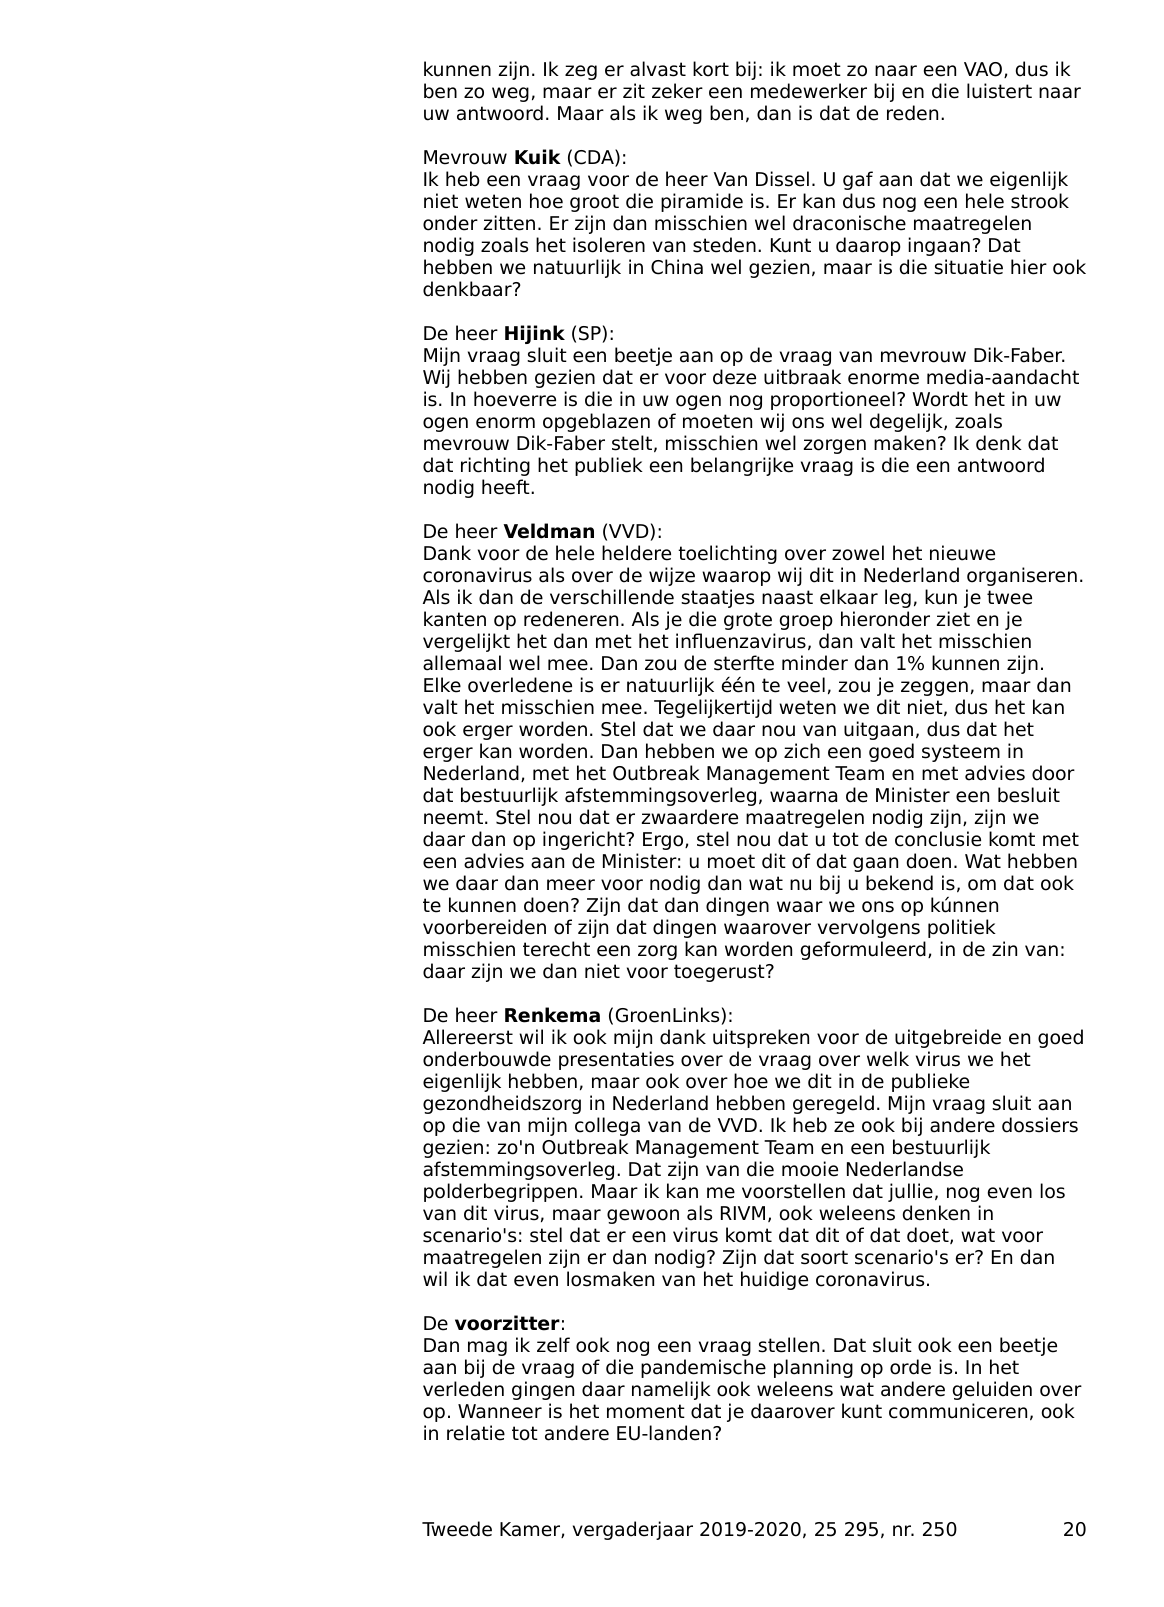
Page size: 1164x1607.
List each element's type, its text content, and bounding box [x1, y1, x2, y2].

text kunnen zijn. Ik zeg er alvast kort bij: ik moet zo naar een VAO, dus ik ben zo weg, maar er zit zeker een medewerker bij en die luistert naar uw antwoord. Maar als ik weg ben, dan is dat de reden. [422, 59, 1087, 125]
text Mevrouw Kuik (CDA): [422, 147, 1087, 169]
text De heer Hijink (SP): [422, 323, 1087, 345]
text De voorzitter: [422, 1313, 1087, 1335]
text De heer Veldman (VVD): [422, 521, 1087, 543]
text Allereerst wil ik ook mijn dank uitspreken voor de uitgebreide en goed onderbouwde presentaties over de vraag over welk virus we het eigenlijk hebben, maar ook over hoe we dit in de publieke gezondheidszorg in Nederland hebben geregeld. Mijn vraag sluit aan op die van mijn collega van de VVD. Ik heb ze ook bij andere dossiers gezien: zo'n Outbreak Management Team en een bestuurlijk afstemmingsoverleg. Dat zijn van die mooie Nederlandse polderbegrippen. Maar ik kan me voorstellen dat jullie, nog even los van dit virus, maar gewoon als RIVM, ook weleens denken in scenario's: stel dat er een virus komt dat dit of dat doet, wat voor maatregelen zijn er dan nodig? Zijn dat soort scenario's er? En dan wil ik dat even losmaken van het huidige coronavirus. [422, 1027, 1087, 1291]
text De heer Renkema (GroenLinks): [422, 1005, 1087, 1027]
text Dan mag ik zelf ook nog een vraag stellen. Dat sluit ook een beetje aan bij de vraag of die pandemische planning op orde is. In het verleden gingen daar namelijk ook weleens wat andere geluiden over op. Wanneer is het moment dat je daarover kunt communiceren, ook in relatie tot andere EU-landen? [422, 1335, 1087, 1445]
text Mijn vraag sluit een beetje aan op de vraag van mevrouw Dik-Faber. Wij hebben gezien dat er voor deze uitbraak enorme media-aandacht is. In hoeverre is die in uw ogen nog proportioneel? Wordt het in uw ogen enorm opgeblazen of moeten wij ons wel degelijk, zoals mevrouw Dik-Faber stelt, misschien wel zorgen maken? Ik denk dat dat richting het publiek een belangrijke vraag is die een antwoord nodig heeft. [422, 345, 1087, 499]
text Ik heb een vraag voor de heer Van Dissel. U gaf aan dat we eigenlijk niet weten hoe groot die piramide is. Er kan dus nog een hele strook onder zitten. Er zijn dan misschien wel draconische maatregelen nodig zoals het isoleren van steden. Kunt u daarop ingaan? Dat hebben we natuurlijk in China wel gezien, maar is die situatie hier ook denkbaar? [422, 169, 1087, 301]
text Dank voor de hele heldere toelichting over zowel het nieuwe coronavirus als over de wijze waarop wij dit in Nederland organiseren. Als ik dan de verschillende staatjes naast elkaar leg, kun je twee kanten op redeneren. Als je die grote groep hieronder ziet en je vergelijkt het dan met het influenzavirus, dan valt het misschien allemaal wel mee. Dan zou de sterfte minder dan 1% kunnen zijn. Elke overledene is er natuurlijk één te veel, zou je zeggen, maar dan valt het misschien mee. Tegelijkertijd weten we dit niet, dus het kan ook erger worden. Stel dat we daar nou van uitgaan, dus dat het erger kan worden. Dan hebben we op zich een goed systeem in Nederland, met het Outbreak Management Team en met advies door dat bestuurlijk afstemmingsoverleg, waarna de Minister een besluit neemt. Stel nou dat er zwaardere maatregelen nodig zijn, zijn we daar dan op ingericht? Ergo, stel nou dat u tot de conclusie komt met een advies aan de Minister: u moet dit of dat gaan doen. Wat hebben we daar dan meer voor nodig dan wat nu bij u bekend is, om dat ook te kunnen doen? Zijn dat dan dingen waar we ons op kúnnen voorbereiden of zijn dat dingen waarover vervolgens politiek misschien terecht een zorg kan worden geformuleerd, in de zin van: daar zijn we dan niet voor toegerust? [422, 543, 1087, 983]
